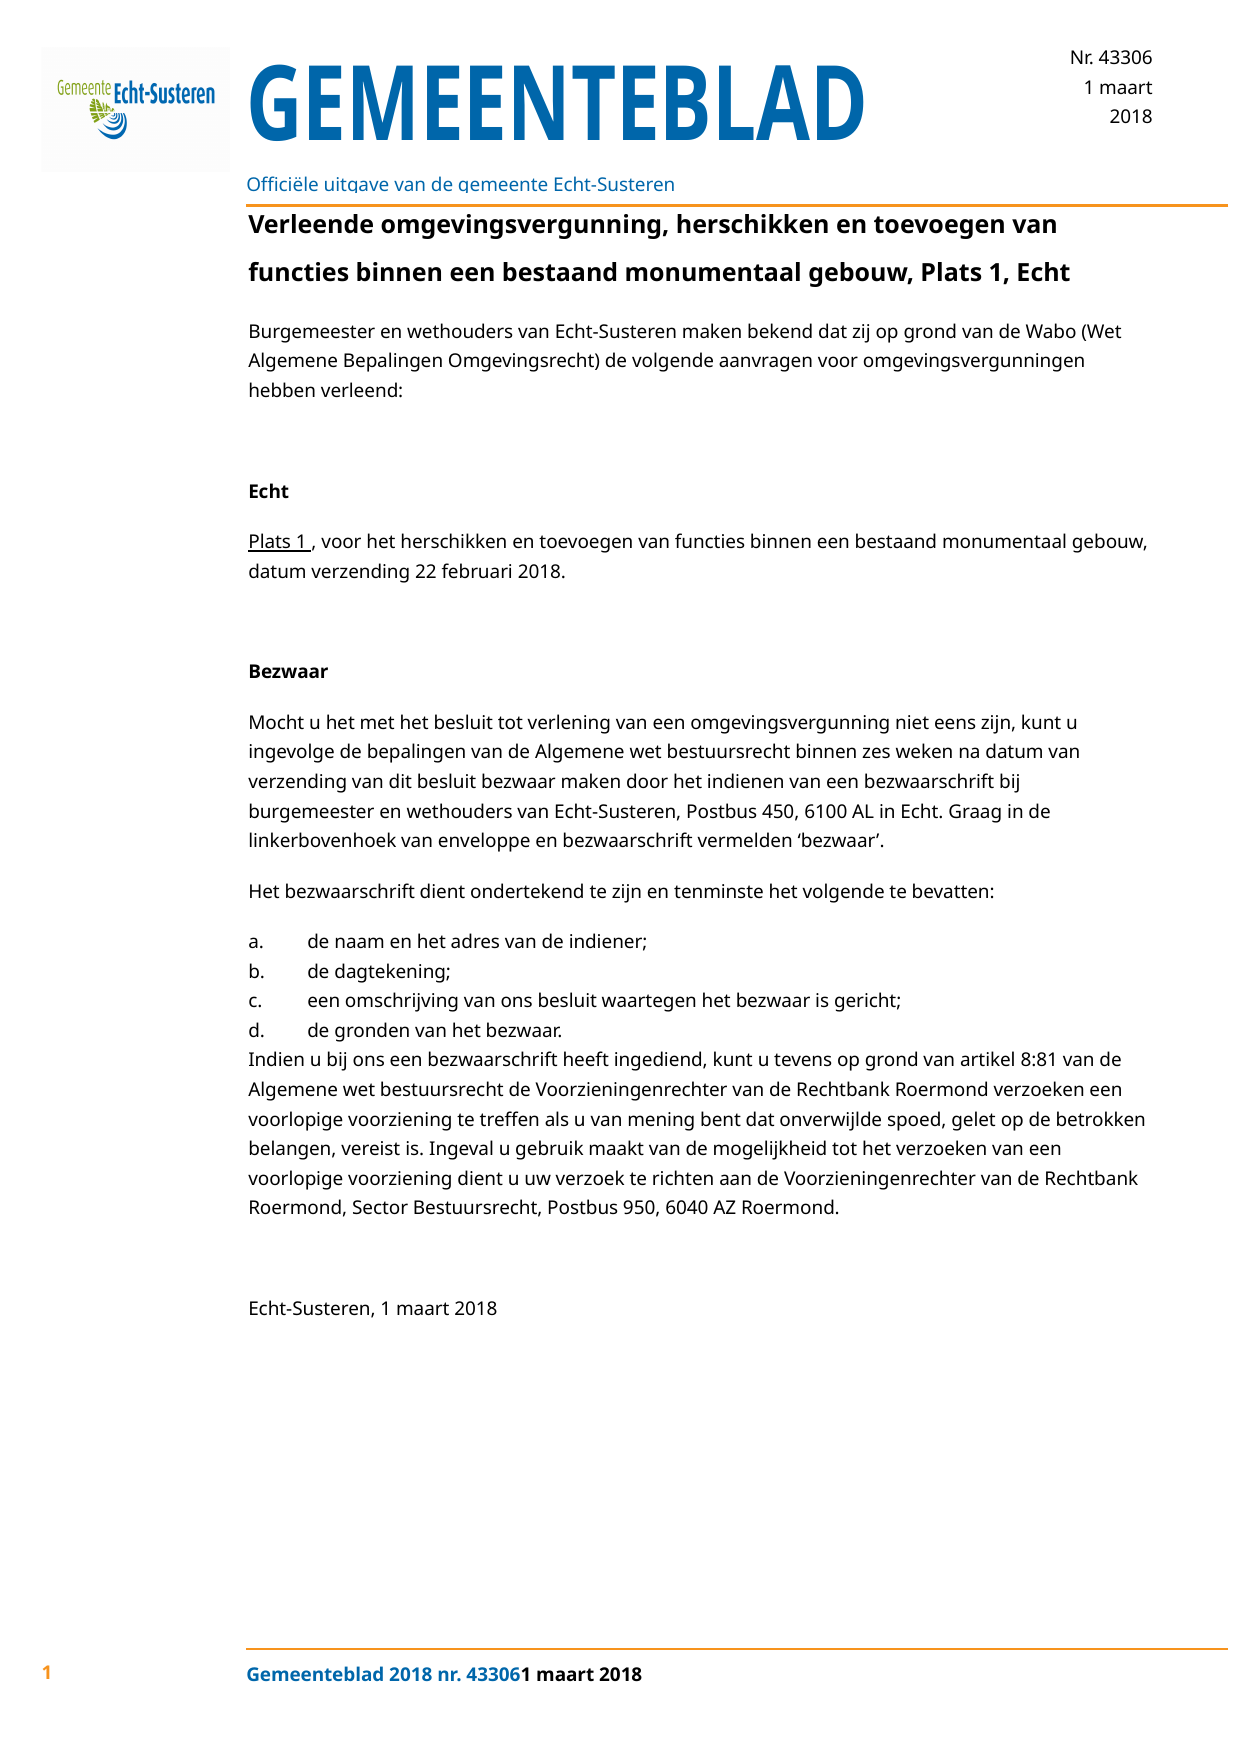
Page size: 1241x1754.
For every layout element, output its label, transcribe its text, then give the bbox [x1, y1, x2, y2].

picture [41, 47, 231, 172]
text Het bezwaarschrift dient ondertekend te zijn en tenminste het volgende te bevatten: [248, 878, 1152, 904]
text Verleende omgevingsvergunning, herschikken en toevoegen van functies binnen een bestaand monumentaal gebouw, Plats 1, Echt [248, 207, 1152, 288]
list de dagtekening; [248, 958, 1152, 984]
text Burgemeester en wethouders van Echt-Susteren maken bekend dat zij op grond van de Wabo (Wet Algemene Bepalingen Omgevingsrecht) de volgende aanvragen voor omgevingsvergunningen hebben verleend: [248, 318, 1152, 403]
text Echt [248, 478, 1152, 504]
text Indien u bij ons een bezwaarschrift heeft ingediend, kunt u tevens op grond van artikel 8:81 van de Algemene wet bestuursrecht de Voorzieningenrechter van de Rechtbank Roermond verzoeken een voorlopige voorziening te treffen als u van mening bent dat onverwijlde spoed, gelet op de betrokken belangen, vereist is. Ingeval u gebruik maakt van de mogelijkheid tot het verzoeken van een voorlopige voorziening dient u uw verzoek te richten aan de Voorzieningenrechter van de Rechtbank Roermond, Sector Bestuursrecht, Postbus 950, 6040 AZ Roermond. [248, 1047, 1152, 1220]
list de naam en het adres van de indiener; [248, 928, 1152, 954]
text Bezwaar [248, 659, 1152, 684]
list een omschrijving van ons besluit waartegen het bezwaar is gericht; [248, 987, 1152, 1013]
text Echt-Susteren, 1 maart 2018 [248, 1295, 1152, 1321]
text Plats 1 , voor het herschikken en toevoegen van functies binnen een bestaand monumentaal gebouw, datum verzending 22 februari 2018. [248, 528, 1152, 584]
list de gronden van het bezwaar. [248, 1017, 1152, 1043]
text Mocht u het met het besluit tot verlening van een omgevingsvergunning niet eens zijn, kunt u ingevolge de bepalingen van de Algemene wet bestuursrecht binnen zes weken na datum van verzending van dit besluit bezwaar maken door het indienen van een bezwaarschrift bij burgemeester en wethouders van Echt-Susteren, Postbus 450, 6100 AL in Echt. Graag in de linkerbovenhoek van enveloppe en bezwaarschrift vermelden ‘bezwaar’. [248, 709, 1152, 853]
